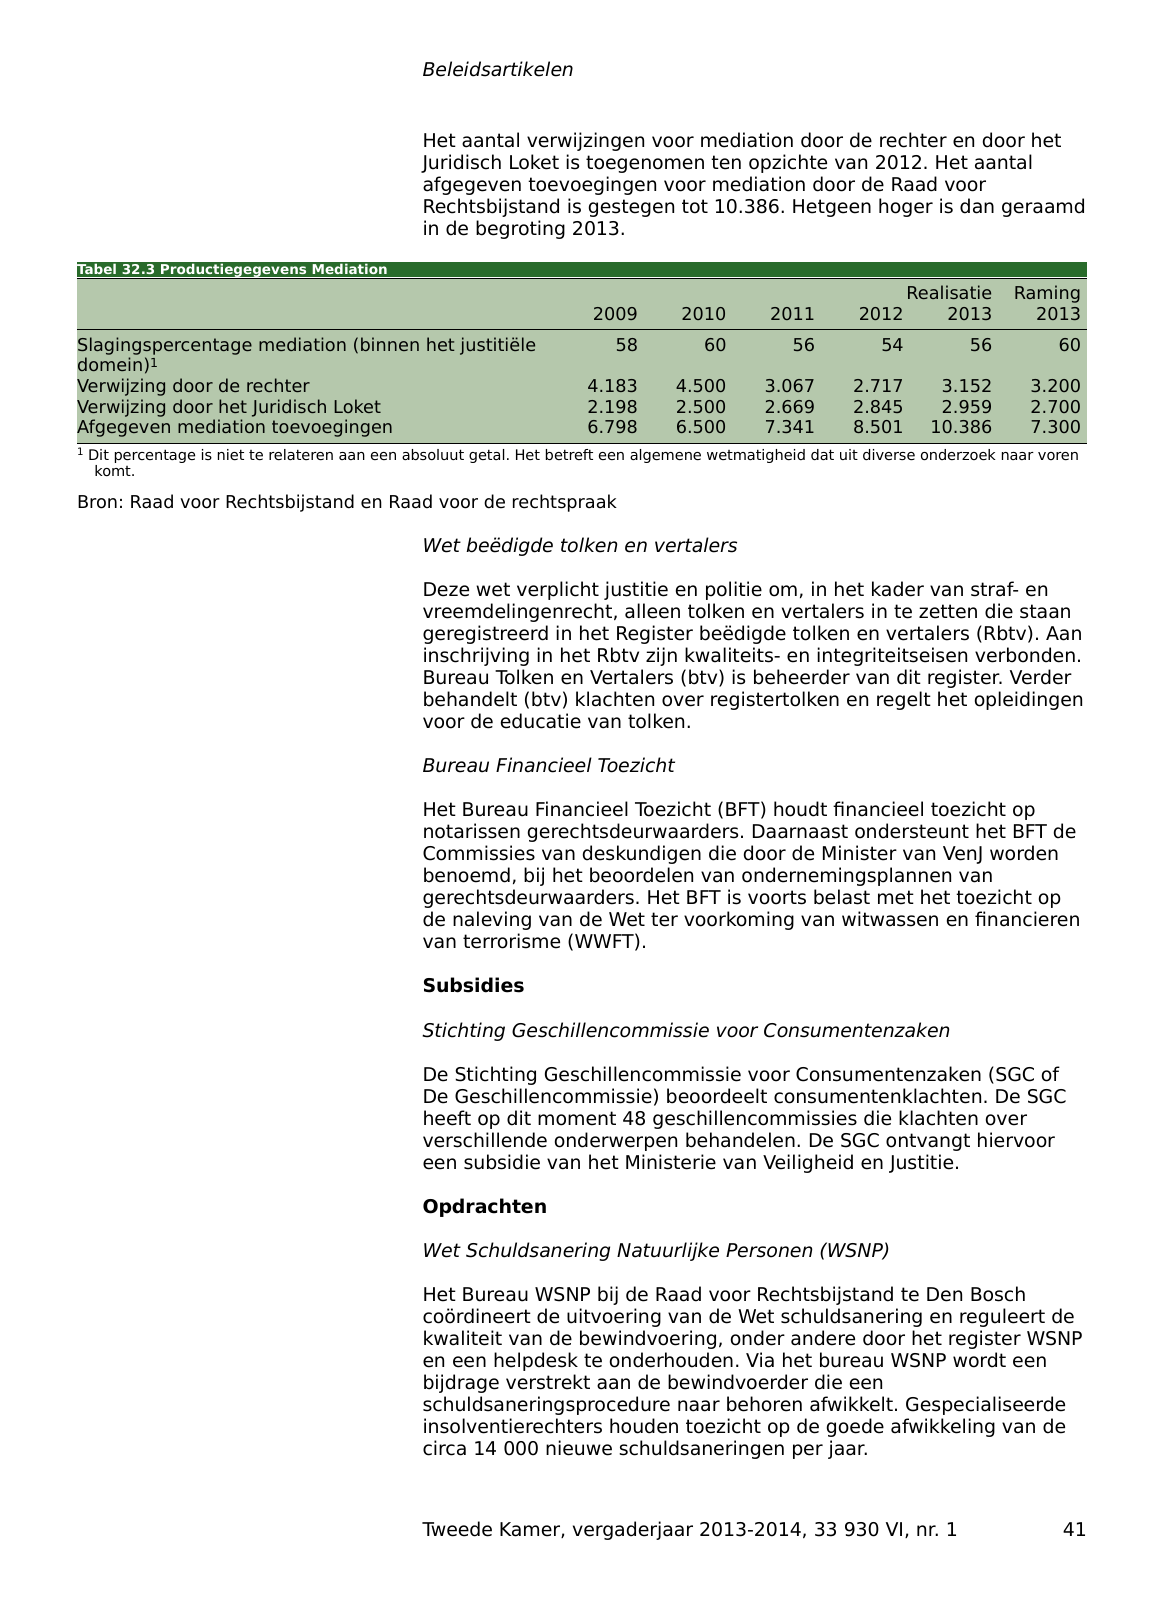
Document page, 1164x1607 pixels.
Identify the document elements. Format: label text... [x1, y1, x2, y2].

table_cell Verwijzing door het Juridisch Loket [77, 397, 555, 417]
table_cell 2010 [644, 304, 732, 329]
subtitle Subsidies [422, 975, 1087, 997]
table_cell [77, 304, 555, 329]
table_cell 2013 [909, 304, 998, 329]
text Het aantal verwijzingen voor mediation door de rechter en door het Juridisch Loket is toegenomen ten opzichte van 2012. Het aantal afgegeven toevoegingen voor mediation door de Raad voor Rechtsbijstand is gestegen tot 10.386. Hetgeen hoger is dan geraamd in de begroting 2013. [422, 130, 1087, 240]
table_cell 58 [555, 330, 644, 376]
table_cell 2011 [732, 304, 821, 329]
table_cell 6.500 [644, 417, 732, 443]
subtitle Stichting Geschillencommissie voor Consumentenzaken [422, 1019, 1087, 1041]
table_cell 7.300 [998, 417, 1087, 443]
table_cell 60 [998, 330, 1087, 376]
table_cell 2.198 [555, 397, 644, 417]
table_cell 4.500 [644, 376, 732, 397]
table_cell 2.500 [644, 397, 732, 417]
table_cell 2012 [821, 304, 909, 329]
table_cell 4.183 [555, 376, 644, 397]
table_cell 3.152 [909, 376, 998, 397]
table_cell 2.700 [998, 397, 1087, 417]
table_cell 7.341 [732, 417, 821, 443]
table_cell Verwijzing door de rechter [77, 376, 555, 397]
table_cell 1 Dit percentage is niet te relateren aan een absoluut getal. Het betreft een algemene wetmatigheid dat uit diverse onderzoek naar voren komt. Bron: Raad voor Rechtsbijstand en Raad voor de rechtspraak [77, 444, 1087, 513]
subtitle Bureau Financieel Toezicht [422, 755, 1087, 777]
table_cell 3.067 [732, 376, 821, 397]
table_cell 2013 [998, 304, 1087, 329]
text De Stichting Geschillencommissie voor Consumentenzaken (SGC of De Geschillencommissie) beoordeelt consumentenklachten. De SGC heeft op dit moment 48 geschillencommissies die klachten over verschillende onderwerpen behandelen. De SGC ontvangt hiervoor een subsidie van het Ministerie van Veiligheid en Justitie. [422, 1064, 1087, 1173]
text Deze wet verplicht justitie en politie om, in het kader van straf- en vreemdelingenrecht, alleen tolken en vertalers in te zetten die staan geregistreerd in het Register beëdigde tolken en vertalers (Rbtv). Aan inschrijving in het Rbtv zijn kwaliteits- en integriteitseisen verbonden. Bureau Tolken en Vertalers (btv) is beheerder van dit register. Verder behandelt (btv) klachten over registertolken en regelt het opleidingen voor de educatie van tolken. [422, 579, 1087, 733]
table_cell 2009 [555, 304, 644, 329]
text Het Bureau Financieel Toezicht (BFT) houdt financieel toezicht op notarissen gerechtsdeurwaarders. Daarnaast ondersteunt het BFT de Commissies van deskundigen die door de Minister van VenJ worden benoemd, bij het beoordelen van ondernemingsplannen van gerechtsdeurwaarders. Het BFT is voorts belast met het toezicht op de naleving van de Wet ter voorkoming van witwassen en financieren van terrorisme (WWFT). [422, 799, 1087, 953]
table_cell 3.200 [998, 376, 1087, 397]
table_cell 6.798 [555, 417, 644, 443]
table_cell Realisatie [555, 279, 998, 304]
table_cell 10.386 [909, 417, 998, 443]
table_cell 2.845 [821, 397, 909, 417]
table_cell 2.717 [821, 376, 909, 397]
table_cell 2.669 [732, 397, 821, 417]
table_cell Raming [998, 279, 1087, 304]
subtitle Wet beëdigde tolken en vertalers [422, 535, 1087, 557]
table_cell [77, 279, 555, 304]
table_cell 2.959 [909, 397, 998, 417]
table_cell 8.501 [821, 417, 909, 443]
table_cell 60 [644, 330, 732, 376]
table_cell Slagingspercentage mediation (binnen het justitiële domein)1 [77, 330, 555, 376]
text Het Bureau WSNP bij de Raad voor Rechtsbijstand te Den Bosch coördineert de uitvoering van de Wet schuldsanering en reguleert de kwaliteit van de bewindvoering, onder andere door het register WSNP en een helpdesk te onderhouden. Via het bureau WSNP wordt een bijdrage verstrekt aan de bewindvoerder die een schuldsaneringsprocedure naar behoren afwikkelt. Gespecialiseerde insolventierechters houden toezicht op de goede afwikkeling van de circa 14 000 nieuwe schuldsaneringen per jaar. [422, 1284, 1087, 1460]
table_header Tabel 32.3 Productiegegevens Mediation [77, 262, 1087, 277]
table_cell 54 [821, 330, 909, 376]
subtitle Opdrachten [422, 1196, 1087, 1218]
table_cell 56 [732, 330, 821, 376]
table_cell Afgegeven mediation toevoegingen [77, 417, 555, 443]
table_cell 56 [909, 330, 998, 376]
subtitle Wet Schuldsanering Natuurlijke Personen (WSNP) [422, 1240, 1087, 1262]
